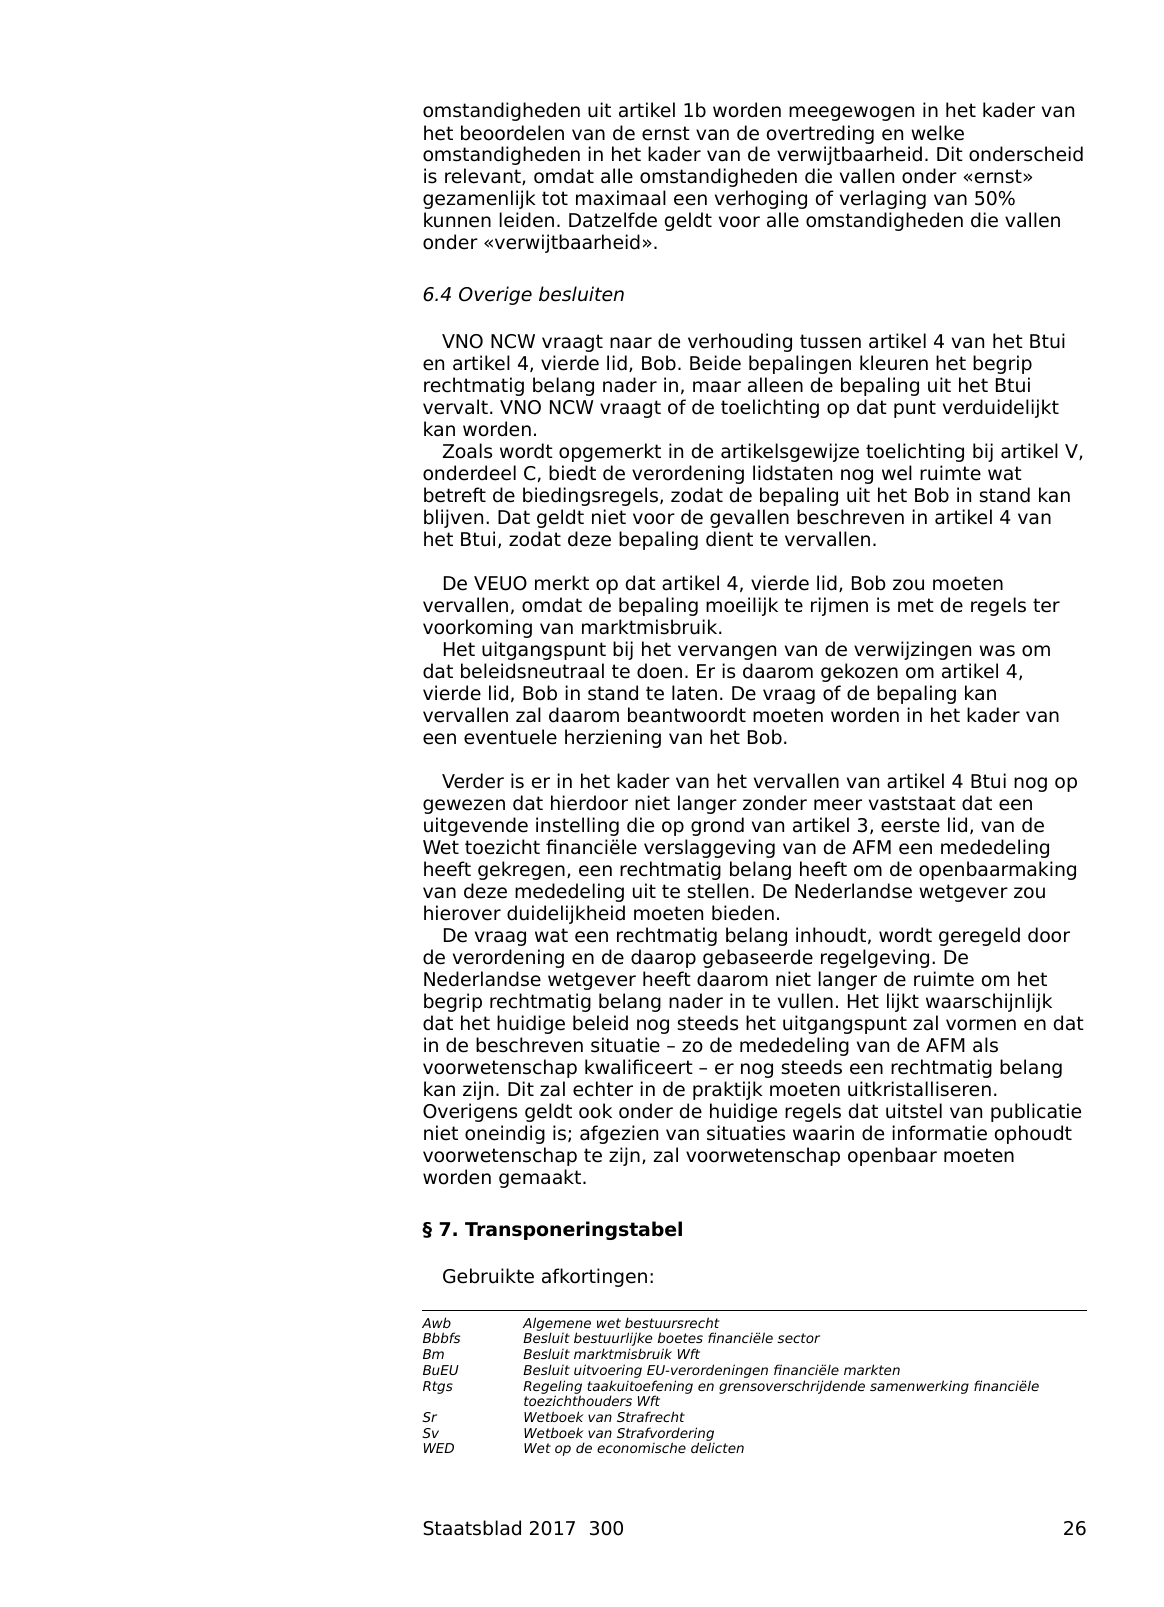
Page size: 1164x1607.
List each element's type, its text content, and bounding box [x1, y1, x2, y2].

text Het uitgangspunt bij het vervangen van de verwijzingen was om dat beleidsneutraal te doen. Er is daarom gekozen om artikel 4, vierde lid, Bob in stand te laten. De vraag of de bepaling kan vervallen zal daarom beantwoordt moeten worden in het kader van een eventuele herziening van het Bob. [422, 639, 1087, 749]
table_cell WED [422, 1441, 517, 1457]
text omstandigheden uit artikel 1b worden meegewogen in het kader van het beoordelen van de ernst van de overtreding en welke omstandigheden in het kader van de verwijtbaarheid. Dit onderscheid is relevant, omdat alle omstandigheden die vallen onder «ernst» gezamenlijk tot maximaal een verhoging of verlaging van 50% kunnen leiden. Datzelfde geldt voor alle omstandigheden die vallen onder «verwijtbaarheid». [422, 100, 1087, 254]
subtitle § 7. Transponeringstabel [422, 1219, 1087, 1241]
table_cell Besluit bestuurlijke boetes financiële sector [517, 1331, 1087, 1347]
table_cell Bm [422, 1347, 517, 1363]
subtitle 6.4 Overige besluiten [422, 284, 1087, 306]
table_cell Sr [422, 1410, 517, 1426]
text Verder is er in het kader van het vervallen van artikel 4 Btui nog op gewezen dat hierdoor niet langer zonder meer vaststaat dat een uitgevende instelling die op grond van artikel 3, eerste lid, van de Wet toezicht financiële verslaggeving van de AFM een mededeling heeft gekregen, een rechtmatig belang heeft om de openbaarmaking van deze mededeling uit te stellen. De Nederlandse wetgever zou hierover duidelijkheid moeten bieden. [422, 771, 1087, 925]
table_cell Besluit marktmisbruik Wft [517, 1347, 1087, 1363]
table_cell Besluit uitvoering EU-verordeningen financiële markten [517, 1363, 1087, 1378]
table_cell Rtgs [422, 1378, 517, 1410]
table_cell Regeling taakuitoefening en grensoverschrijdende samenwerking financiële toezichthouders Wft [517, 1378, 1087, 1410]
table_cell Bbbfs [422, 1331, 517, 1347]
table_header Awb [422, 1311, 517, 1331]
table_cell Wetboek van Strafvordering [517, 1426, 1087, 1441]
text De VEUO merkt op dat artikel 4, vierde lid, Bob zou moeten vervallen, omdat de bepaling moeilijk te rijmen is met de regels ter voorkoming van marktmisbruik. [422, 573, 1087, 639]
table_header Algemene wet bestuursrecht [517, 1311, 1087, 1331]
table_cell Wet op de economische delicten [517, 1441, 1087, 1457]
text Zoals wordt opgemerkt in de artikelsgewijze toelichting bij artikel V, onderdeel C, biedt de verordening lidstaten nog wel ruimte wat betreft de biedingsregels, zodat de bepaling uit het Bob in stand kan blijven. Dat geldt niet voor de gevallen beschreven in artikel 4 van het Btui, zodat deze bepaling dient te vervallen. [422, 441, 1087, 551]
table_cell Sv [422, 1426, 517, 1441]
table_cell Wetboek van Strafrecht [517, 1410, 1087, 1426]
table_cell BuEU [422, 1363, 517, 1378]
text Gebruikte afkortingen: [422, 1266, 1087, 1288]
text VNO NCW vraagt naar de verhouding tussen artikel 4 van het Btui en artikel 4, vierde lid, Bob. Beide bepalingen kleuren het begrip rechtmatig belang nader in, maar alleen de bepaling uit het Btui vervalt. VNO NCW vraagt of de toelichting op dat punt verduidelijkt kan worden. [422, 331, 1087, 441]
text De vraag wat een rechtmatig belang inhoudt, wordt geregeld door de verordening en de daarop gebaseerde regelgeving. De Nederlandse wetgever heeft daarom niet langer de ruimte om het begrip rechtmatig belang nader in te vullen. Het lijkt waarschijnlijk dat het huidige beleid nog steeds het uitgangspunt zal vormen en dat in de beschreven situatie – zo de mededeling van de AFM als voorwetenschap kwalificeert – er nog steeds een rechtmatig belang kan zijn. Dit zal echter in de praktijk moeten uitkristalliseren. Overigens geldt ook onder de huidige regels dat uitstel van publicatie niet oneindig is; afgezien van situaties waarin de informatie ophoudt voorwetenschap te zijn, zal voorwetenschap openbaar moeten worden gemaakt. [422, 925, 1087, 1189]
